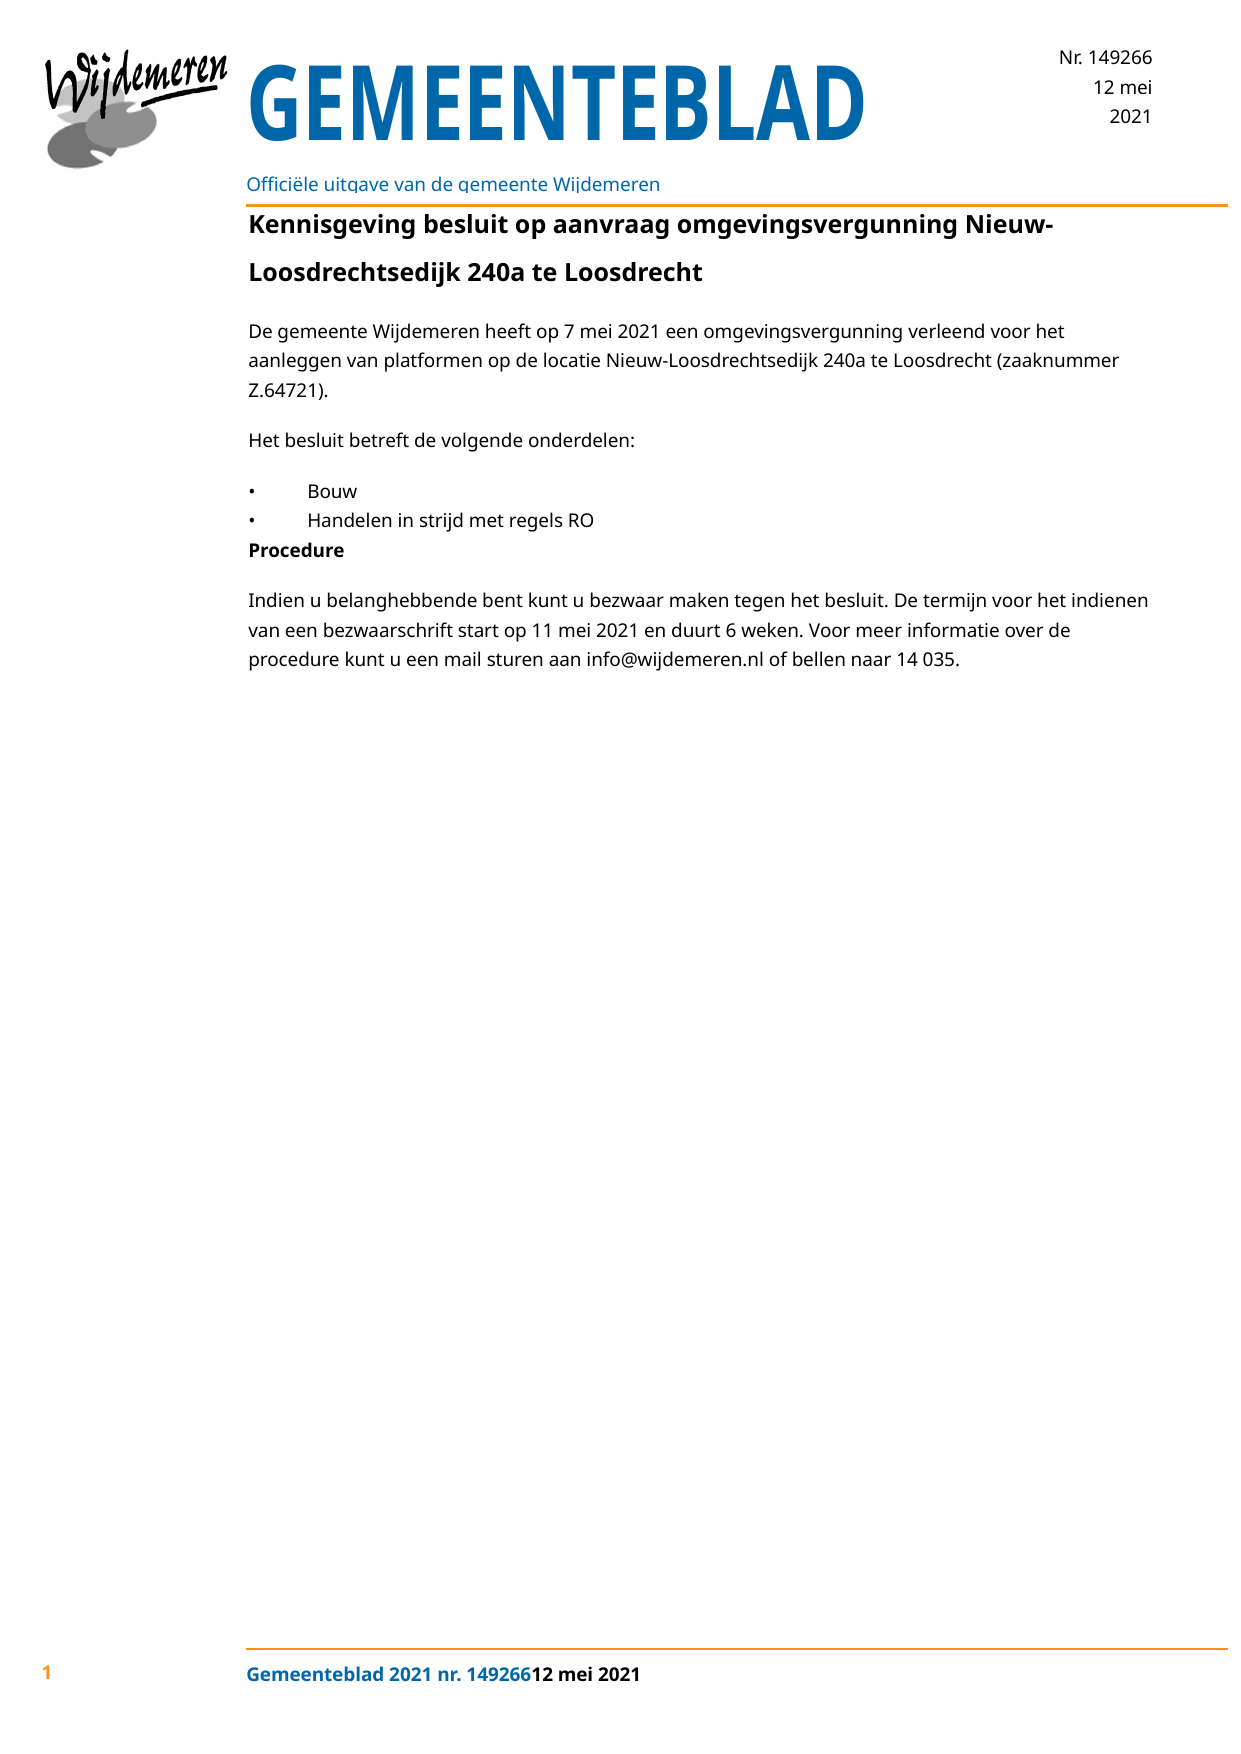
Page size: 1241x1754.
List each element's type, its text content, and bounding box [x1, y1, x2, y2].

list Handelen in strijd met regels RO [248, 507, 1152, 533]
text Indien u belanghebbende bent kunt u bezwaar maken tegen het besluit. De termijn voor het indienen van een bezwaarschrift start op 11 mei 2021 en duurt 6 weken. Voor meer informatie over de procedure kunt u een mail sturen aan info@wijdemeren.nl of bellen naar 14 035. [248, 587, 1152, 672]
text Procedure [248, 537, 1152, 563]
text De gemeente Wijdemeren heeft op 7 mei 2021 een omgevingsvergunning verleend voor het aanleggen van platformen op de locatie Nieuw-Loosdrechtsedijk 240a te Loosdrecht (zaaknummer Z.64721). [248, 318, 1152, 403]
list Bouw [248, 478, 1152, 504]
text Het besluit betreft de volgende onderdelen: [248, 427, 1152, 453]
text Kennisgeving besluit op aanvraag omgevingsvergunning Nieuw-Loosdrechtsedijk 240a te Loosdrecht [248, 207, 1152, 288]
picture [41, 47, 231, 172]
